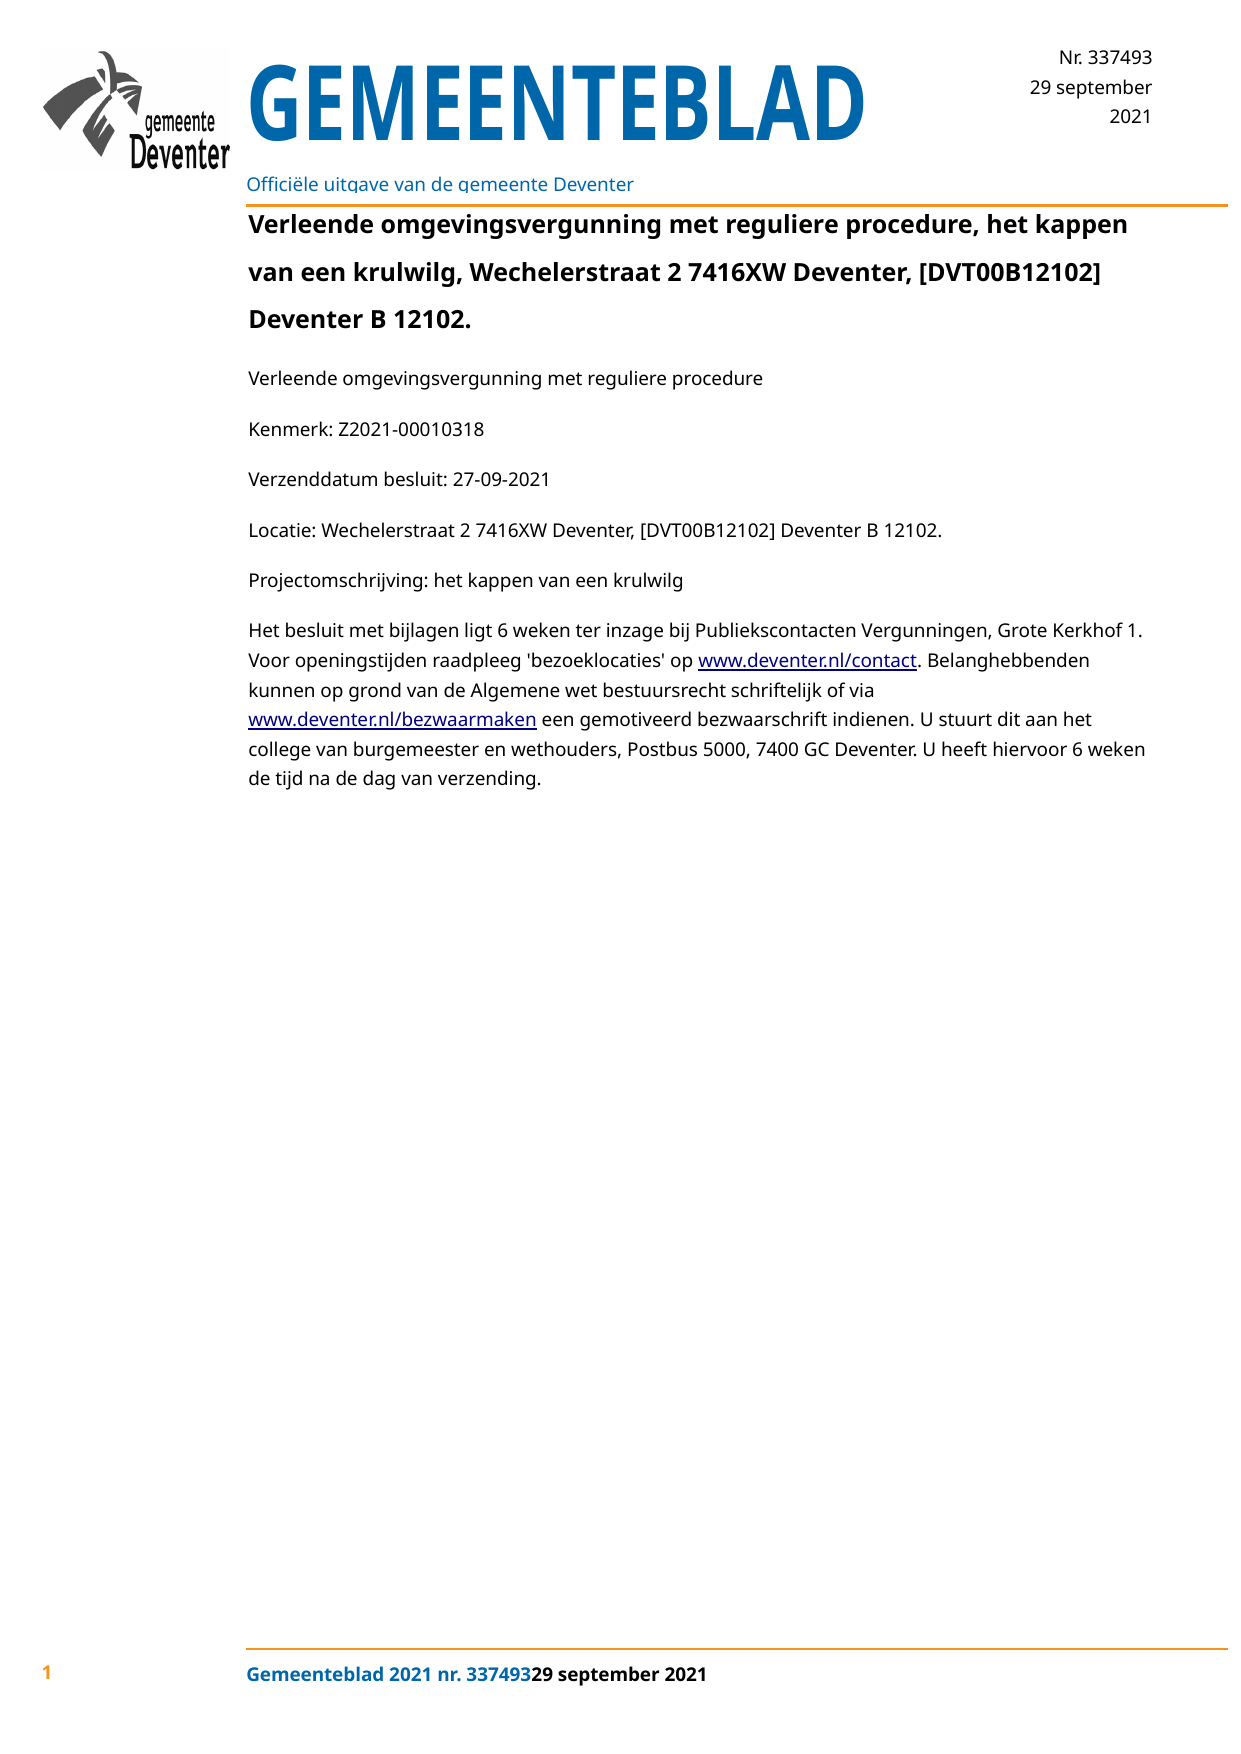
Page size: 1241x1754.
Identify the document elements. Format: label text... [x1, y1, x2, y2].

text Verleende omgevingsvergunning met reguliere procedure, het kappen van een krulwilg, Wechelerstraat 2 7416XW Deventer, [DVT00B12102] Deventer B 12102. [248, 207, 1152, 336]
text Verzenddatum besluit: 27-09-2021 [248, 466, 1152, 492]
text Locatie: Wechelerstraat 2 7416XW Deventer, [DVT00B12102] Deventer B 12102. [248, 517, 1152, 542]
text Projectomschrijving: het kappen van een krulwilg [248, 567, 1152, 593]
text Verleende omgevingsvergunning met reguliere procedure [248, 366, 1152, 391]
text Kenmerk: Z2021-00010318 [248, 416, 1152, 442]
picture [41, 47, 231, 172]
text Het besluit met bijlagen ligt 6 weken ter inzage bij Publiekscontacten Vergunningen, Grote Kerkhof 1. Voor openingstijden raadpleeg 'bezoeklocaties' op www.deventer.nl/contact. Belanghebbenden kunnen op grond van de Algemene wet bestuursrecht schriftelijk of via www.deventer.nl/bezwaarmaken een gemotiveerd bezwaarschrift indienen. U stuurt dit aan het college van burgemeester en wethouders, Postbus 5000, 7400 GC Deventer. U heeft hiervoor 6 weken de tijd na de dag van verzending. [248, 618, 1152, 791]
